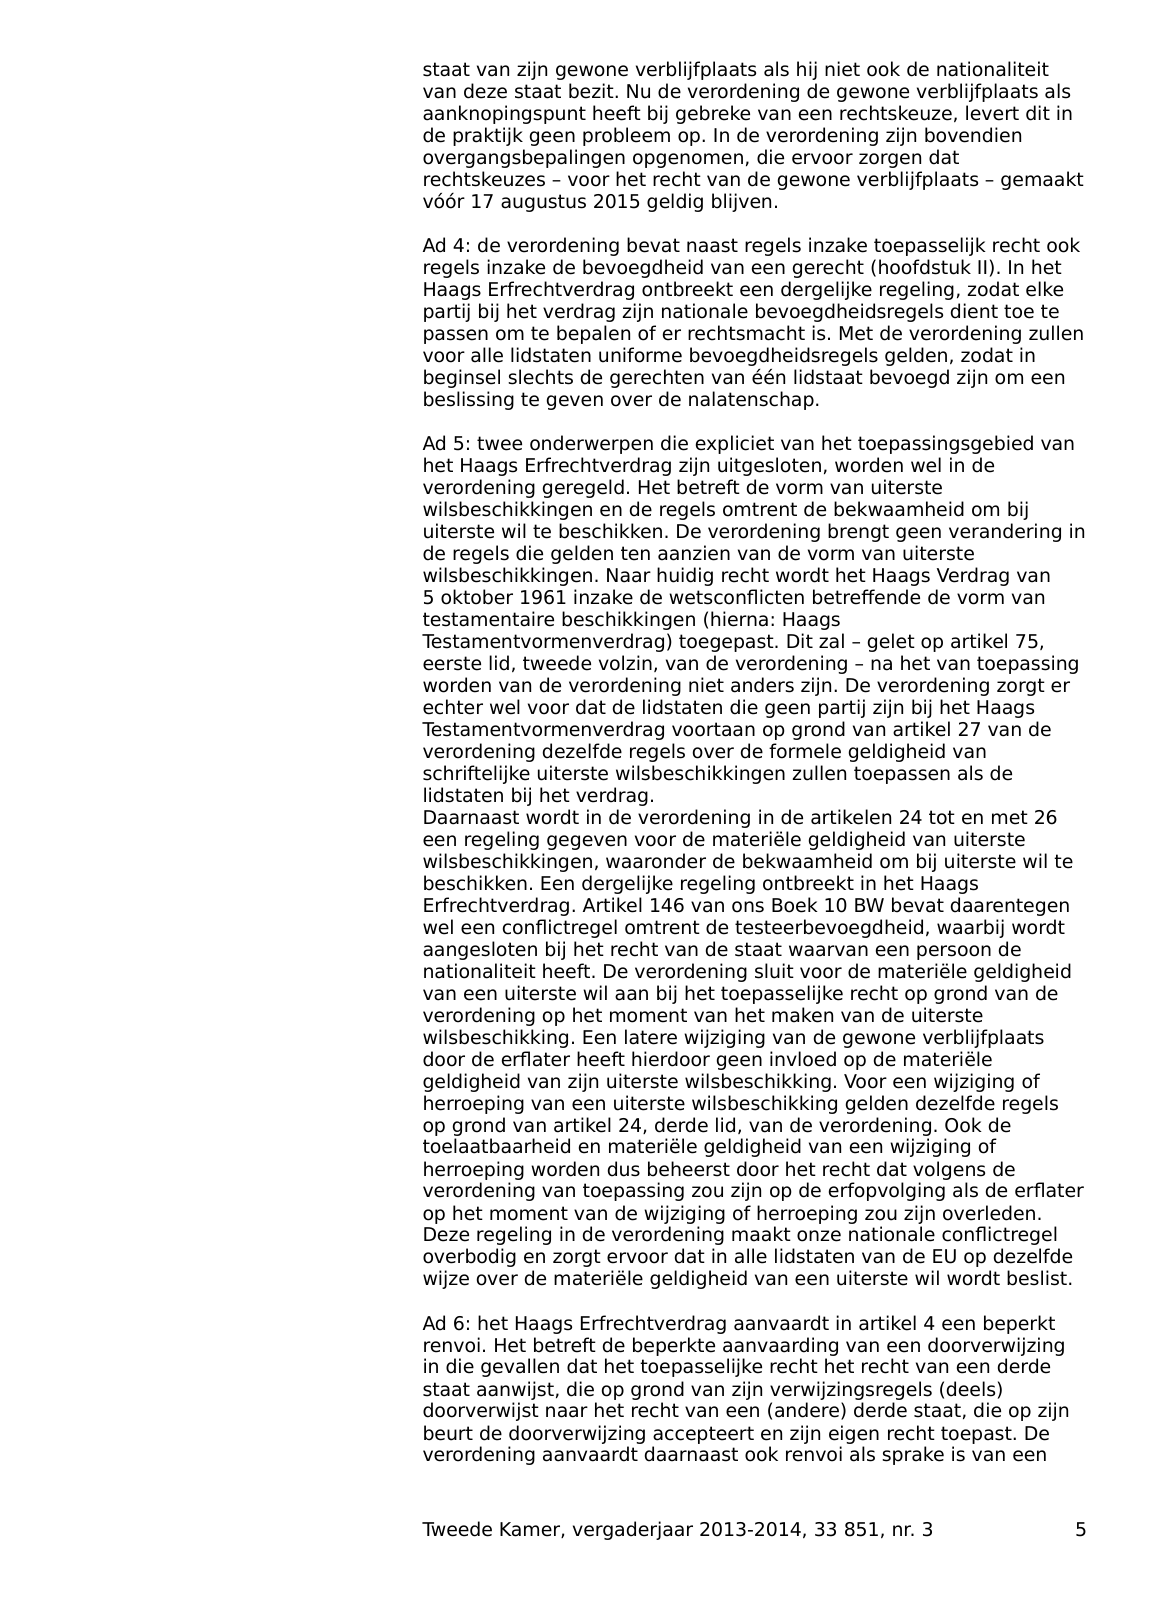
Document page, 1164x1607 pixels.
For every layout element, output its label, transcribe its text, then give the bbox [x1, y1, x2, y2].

text Ad 6: het Haags Erfrechtverdrag aanvaardt in artikel 4 een beperkt renvoi. Het betreft de beperkte aanvaarding van een doorverwijzing in die gevallen dat het toepasselijke recht het recht van een derde staat aanwijst, die op grond van zijn verwijzingsregels (deels) doorverwijst naar het recht van een (andere) derde staat, die op zijn beurt de doorverwijzing accepteert en zijn eigen recht toepast. De verordening aanvaardt daarnaast ook renvoi als sprake is van een [422, 1312, 1087, 1466]
text Daarnaast wordt in de verordening in de artikelen 24 tot en met 26 een regeling gegeven voor de materiële geldigheid van uiterste wilsbeschikkingen, waaronder de bekwaamheid om bij uiterste wil te beschikken. Een dergelijke regeling ontbreekt in het Haags Erfrechtverdrag. Artikel 146 van ons Boek 10 BW bevat daarentegen wel een conflictregel omtrent de testeerbevoegdheid, waarbij wordt aangesloten bij het recht van de staat waarvan een persoon de nationaliteit heeft. De verordening sluit voor de materiële geldigheid van een uiterste wil aan bij het toepasselijke recht op grond van de verordening op het moment van het maken van de uiterste wilsbeschikking. Een latere wijziging van de gewone verblijfplaats door de erflater heeft hierdoor geen invloed op de materiële geldigheid van zijn uiterste wilsbeschikking. Voor een wijziging of herroeping van een uiterste wilsbeschikking gelden dezelfde regels op grond van artikel 24, derde lid, van de verordening. Ook de toelaatbaarheid en materiële geldigheid van een wijziging of herroeping worden dus beheerst door het recht dat volgens de verordening van toepassing zou zijn op de erfopvolging als de erflater op het moment van de wijziging of herroeping zou zijn overleden. [422, 807, 1087, 1224]
text Ad 5: twee onderwerpen die expliciet van het toepassingsgebied van het Haags Erfrechtverdrag zijn uitgesloten, worden wel in de verordening geregeld. Het betreft de vorm van uiterste wilsbeschikkingen en de regels omtrent de bekwaamheid om bij uiterste wil te beschikken. De verordening brengt geen verandering in de regels die gelden ten aanzien van de vorm van uiterste wilsbeschikkingen. Naar huidig recht wordt het Haags Verdrag van 5 oktober 1961 inzake de wetsconflicten betreffende de vorm van testamentaire beschikkingen (hierna: Haags Testamentvormenverdrag) toegepast. Dit zal – gelet op artikel 75, eerste lid, tweede volzin, van de verordening – na het van toepassing worden van de verordening niet anders zijn. De verordening zorgt er echter wel voor dat de lidstaten die geen partij zijn bij het Haags Testamentvormenverdrag voortaan op grond van artikel 27 van de verordening dezelfde regels over de formele geldigheid van schriftelijke uiterste wilsbeschikkingen zullen toepassen als de lidstaten bij het verdrag. [422, 433, 1087, 807]
text Deze regeling in de verordening maakt onze nationale conflictregel overbodig en zorgt ervoor dat in alle lidstaten van de EU op dezelfde wijze over de materiële geldigheid van een uiterste wil wordt beslist. [422, 1224, 1087, 1290]
text staat van zijn gewone verblijfplaats als hij niet ook de nationaliteit van deze staat bezit. Nu de verordening de gewone verblijfplaats als aanknopingspunt heeft bij gebreke van een rechtskeuze, levert dit in de praktijk geen probleem op. In de verordening zijn bovendien overgangsbepalingen opgenomen, die ervoor zorgen dat rechtskeuzes – voor het recht van de gewone verblijfplaats – gemaakt vóór 17 augustus 2015 geldig blijven. [422, 59, 1087, 213]
text Ad 4: de verordening bevat naast regels inzake toepasselijk recht ook regels inzake de bevoegdheid van een gerecht (hoofdstuk II). In het Haags Erfrechtverdrag ontbreekt een dergelijke regeling, zodat elke partij bij het verdrag zijn nationale bevoegdheidsregels dient toe te passen om te bepalen of er rechtsmacht is. Met de verordening zullen voor alle lidstaten uniforme bevoegdheidsregels gelden, zodat in beginsel slechts de gerechten van één lidstaat bevoegd zijn om een beslissing te geven over de nalatenschap. [422, 235, 1087, 411]
